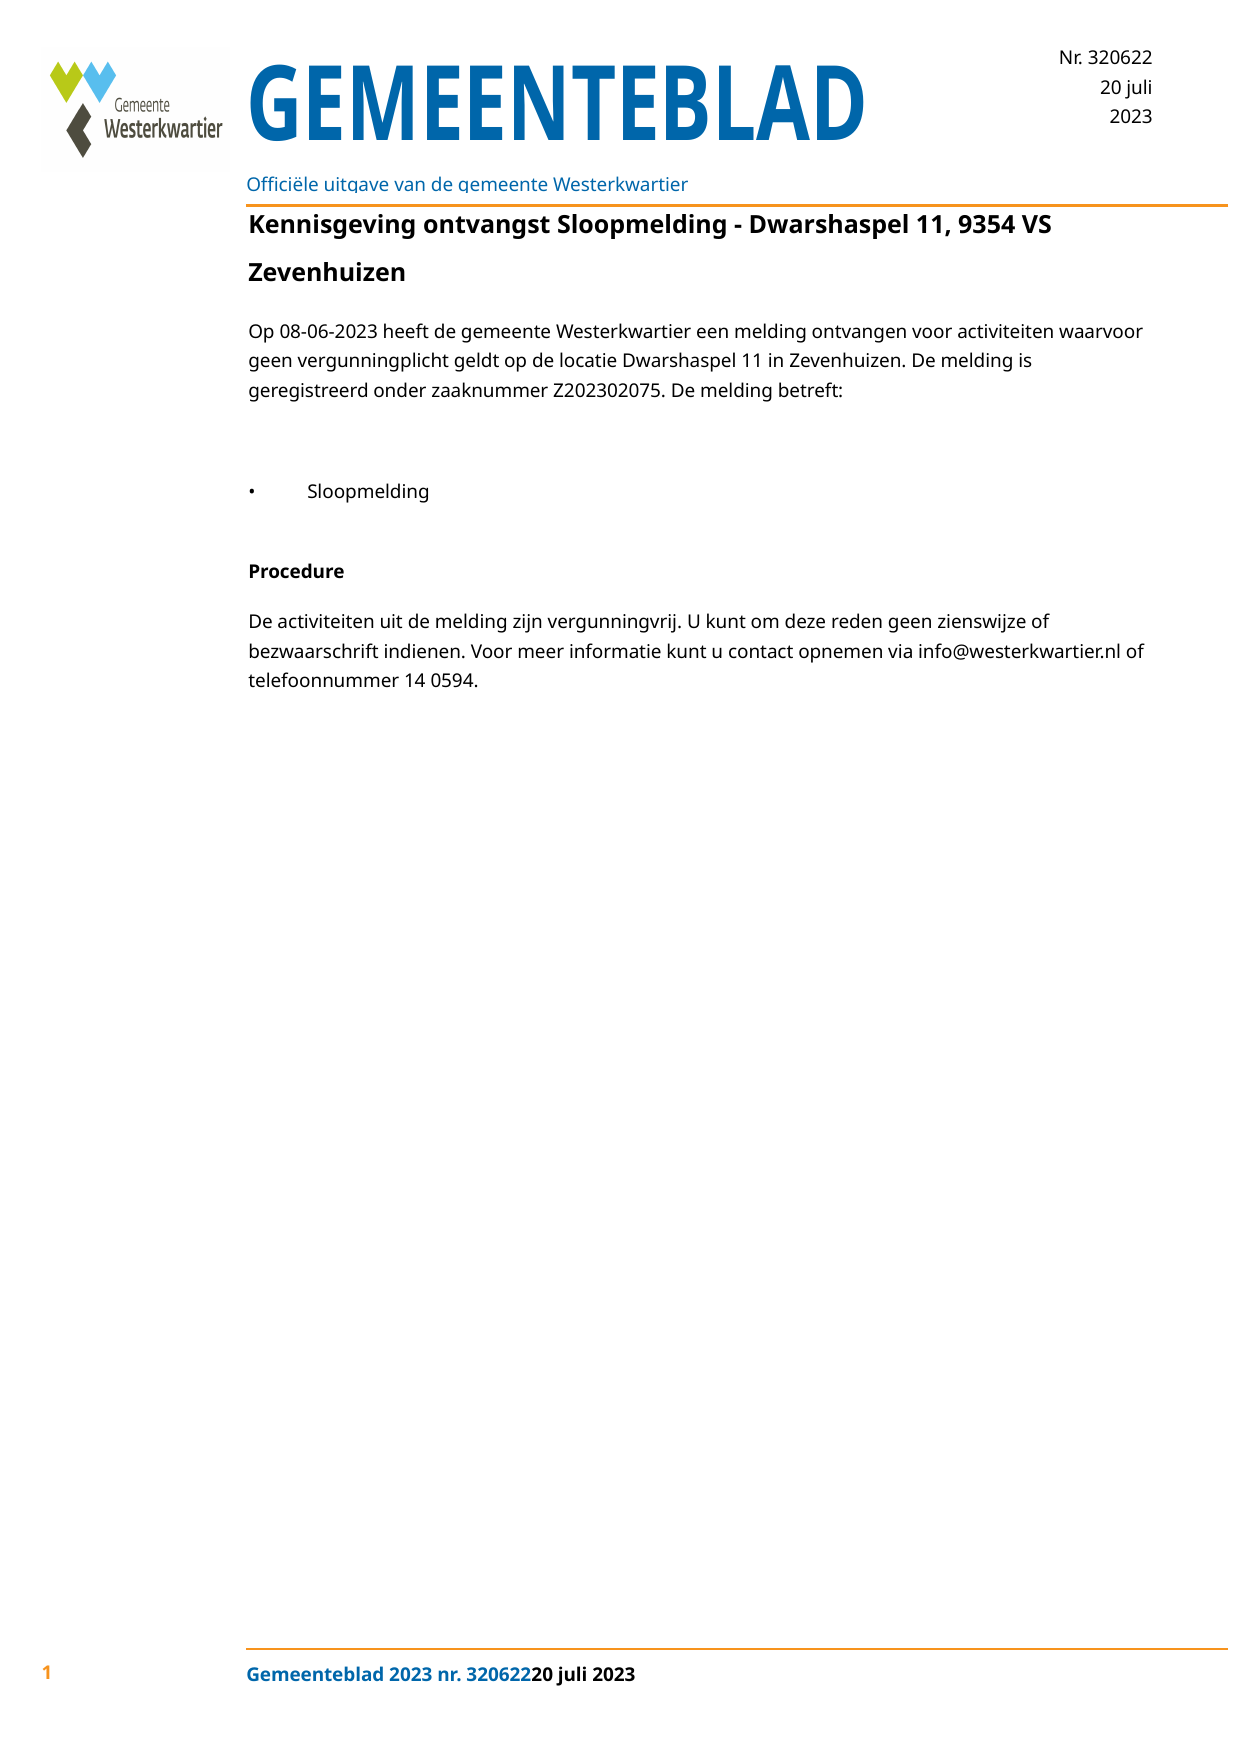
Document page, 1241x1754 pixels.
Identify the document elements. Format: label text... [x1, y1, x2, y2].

text De activiteiten uit de melding zijn vergunningvrij. U kunt om deze reden geen zienswijze of bezwaarschrift indienen. Voor meer informatie kunt u contact opnemen via info@westerkwartier.nl of telefoonnummer 14 0594. [248, 608, 1152, 693]
picture [41, 47, 231, 172]
text Procedure [248, 558, 1152, 584]
text Kennisgeving ontvangst Sloopmelding - Dwarshaspel 11, 9354 VS Zevenhuizen [248, 207, 1152, 288]
list Sloopmelding [248, 478, 1152, 504]
text Op 08-06-2023 heeft de gemeente Westerkwartier een melding ontvangen voor activiteiten waarvoor geen vergunningplicht geldt op de locatie Dwarshaspel 11 in Zevenhuizen. De melding is geregistreerd onder zaaknummer Z202302075. De melding betreft: [248, 318, 1152, 403]
